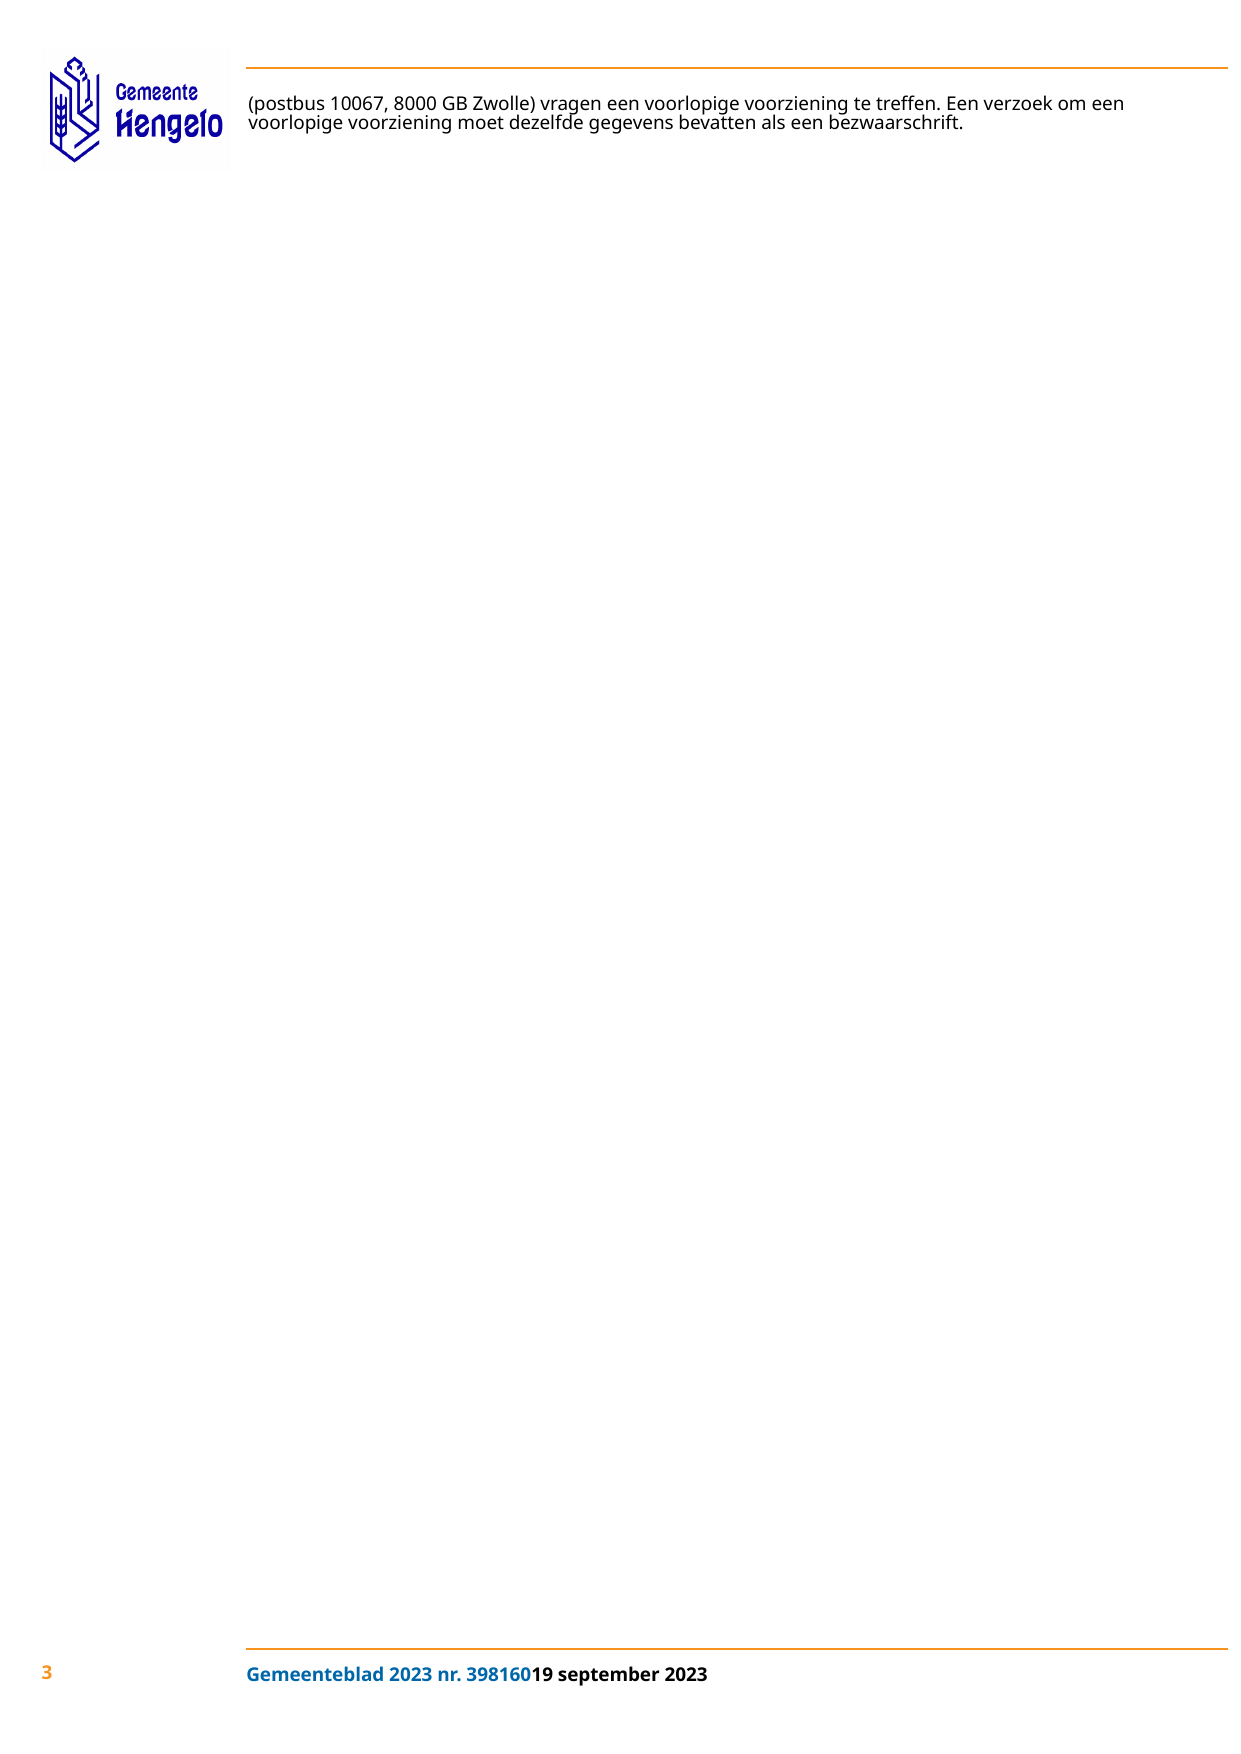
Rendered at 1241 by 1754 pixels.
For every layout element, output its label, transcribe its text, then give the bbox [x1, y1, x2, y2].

text (postbus 10067, 8000 GB Zwolle) vragen een voorlopige voorziening te treffen. Een verzoek om een voorlopige voorziening moet dezelfde gegevens bevatten als een bezwaarschrift. [248, 95, 1152, 133]
picture [41, 47, 231, 172]
